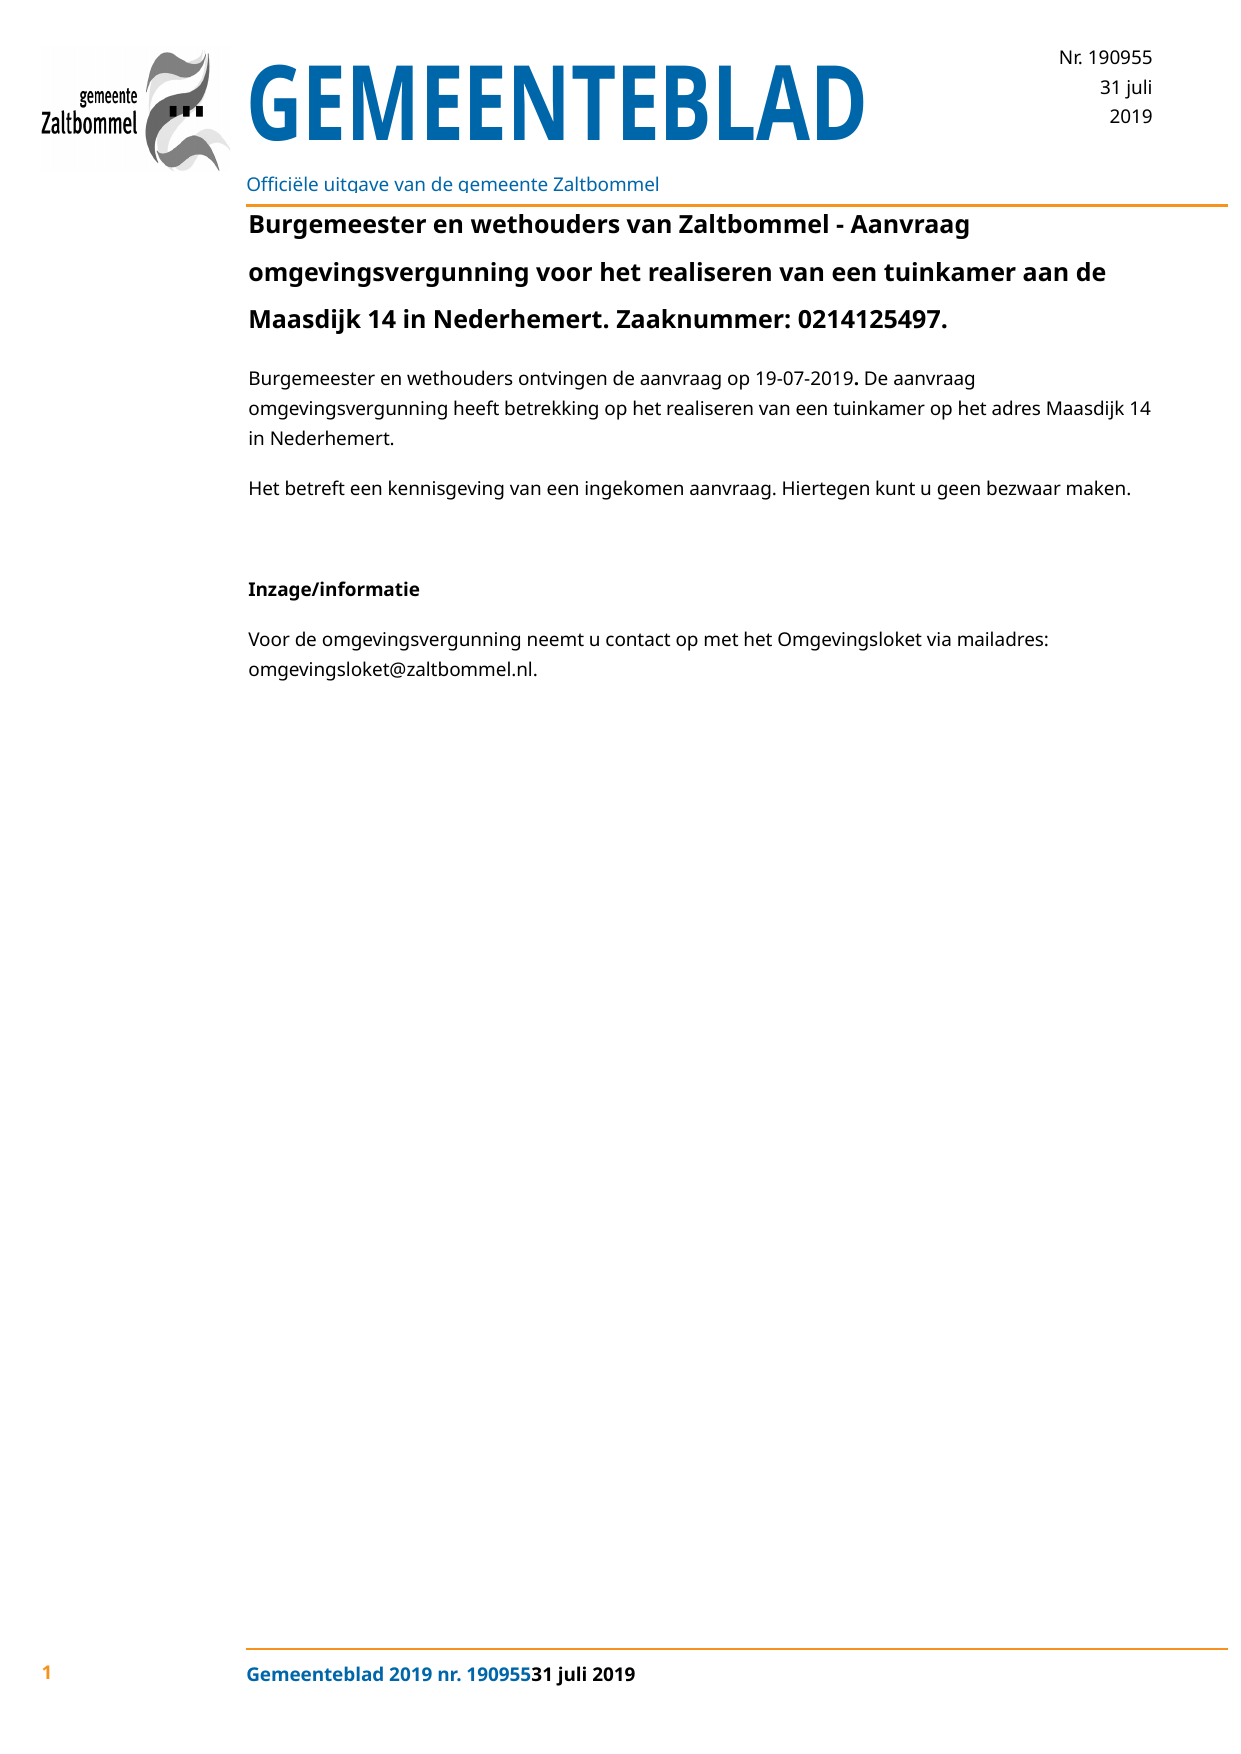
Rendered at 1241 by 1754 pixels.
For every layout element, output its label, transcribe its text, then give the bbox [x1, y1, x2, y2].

text Burgemeester en wethouders ontvingen de aanvraag op 19-07-2019. De aanvraag omgevingsvergunning heeft betrekking op het realiseren van een tuinkamer op het adres Maasdijk 14 in Nederhemert. [248, 366, 1152, 450]
text Inzage/informatie [248, 576, 1152, 602]
text Burgemeester en wethouders van Zaltbommel - Aanvraag omgevingsvergunning voor het realiseren van een tuinkamer aan de Maasdijk 14 in Nederhemert. Zaaknummer: 0214125497. [248, 207, 1152, 336]
text Voor de omgevingsvergunning neemt u contact op met het Omgevingsloket via mailadres: omgevingsloket@zaltbommel.nl. [248, 626, 1152, 682]
picture [41, 47, 231, 172]
text Het betreft een kennisgeving van een ingekomen aanvraag. Hiertegen kunt u geen bezwaar maken. [248, 475, 1152, 501]
